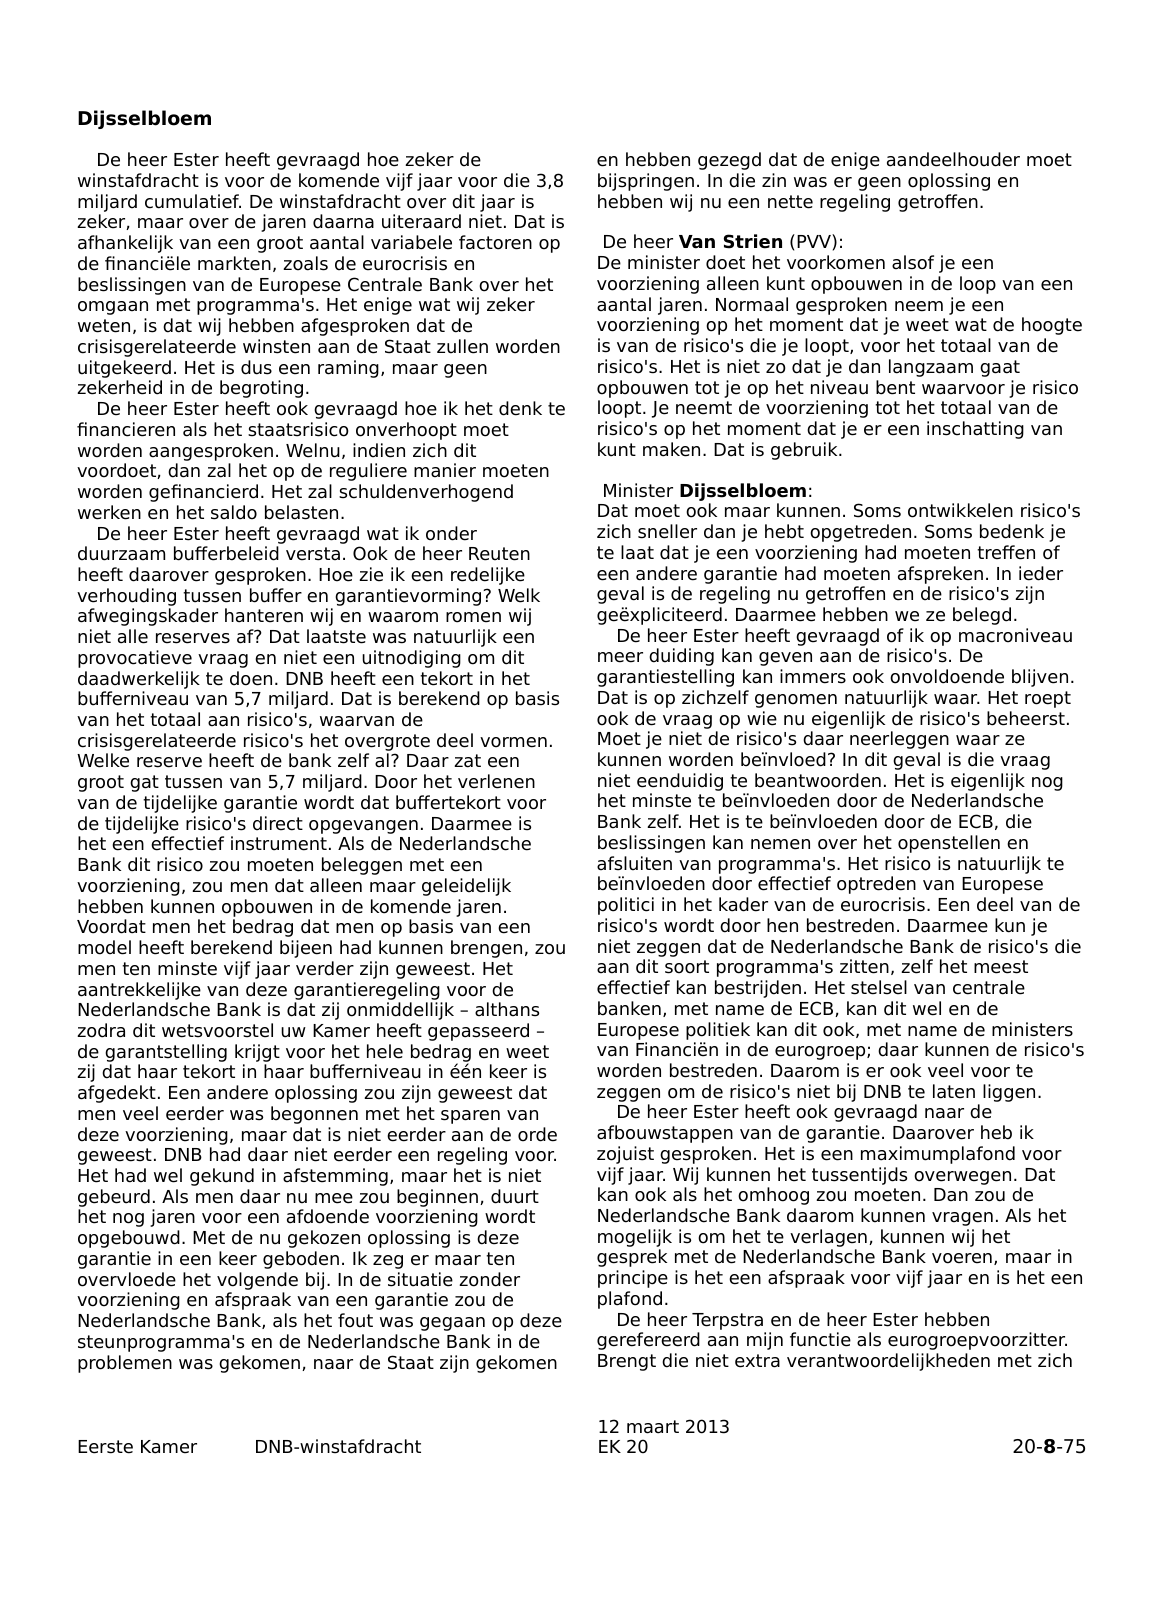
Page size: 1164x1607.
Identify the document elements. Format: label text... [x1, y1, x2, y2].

text De heer Van Strien (PVV): [596, 232, 1087, 253]
text Dat moet ook maar kunnen. Soms ontwikkelen risico's zich sneller dan je hebt opgetreden. Soms bedenk je te laat dat je een voorziening had moeten treffen of een andere garantie had moeten afspreken. In ieder geval is de regeling nu getroffen en de risico's zijn geëxpliciteerd. Daarmee hebben we ze belegd. [596, 501, 1087, 626]
text De heer Terpstra en de heer Ester hebben gerefereerd aan mijn functie als eurogroepvoorzitter. Brengt die niet extra verantwoordelijkheden met zich [596, 1309, 1087, 1372]
text De heer Ester heeft ook gevraagd naar de afbouwstappen van de garantie. Daarover heb ik zojuist gesproken. Het is een maximumplafond voor vijf jaar. Wij kunnen het tussentijds overwegen. Dat kan ook als het omhoog zou moeten. Dan zou de Nederlandsche Bank daarom kunnen vragen. Als het mogelijk is om het te verlagen, kunnen wij het gesprek met de Nederlandsche Bank voeren, maar in principe is het een afspraak voor vijf jaar en is het een plafond. [596, 1102, 1087, 1309]
text De minister doet het voorkomen alsof je een voorziening alleen kunt opbouwen in de loop van een aantal jaren. Normaal gesproken neem je een voorziening op het moment dat je weet wat de hoogte is van de risico's die je loopt, voor het totaal van de risico's. Het is niet zo dat je dan langzaam gaat opbouwen tot je op het niveau bent waarvoor je risico loopt. Je neemt de voorziening tot het totaal van de risico's op het moment dat je er een inschatting van kunt maken. Dat is gebruik. [596, 253, 1087, 460]
text De heer Ester heeft gevraagd of ik op macroniveau meer duiding kan geven aan de risico's. De garantiestelling kan immers ook onvoldoende blijven. Dat is op zichzelf genomen natuurlijk waar. Het roept ook de vraag op wie nu eigenlijk de risico's beheerst. Moet je niet de risico's daar neerleggen waar ze kunnen worden beïnvloed? In dit geval is die vraag niet eenduidig te beantwoorden. Het is eigenlijk nog het minste te beïnvloeden door de Nederlandsche Bank zelf. Het is te beïnvloeden door de ECB, die beslissingen kan nemen over het openstellen en afsluiten van programma's. Het risico is natuurlijk te beïnvloeden door effectief optreden van Europese politici in het kader van de eurocrisis. Een deel van de risico's wordt door hen bestreden. Daarmee kun je niet zeggen dat de Nederlandsche Bank de risico's die aan dit soort programma's zitten, zelf het meest effectief kan bestrijden. Het stelsel van centrale banken, met name de ECB, kan dit wel en de Europese politiek kan dit ook, met name de ministers van Financiën in de eurogroep; daar kunnen de risico's worden bestreden. Daarom is er ook veel voor te zeggen om de risico's niet bij DNB te laten liggen. [596, 626, 1087, 1102]
text en hebben gezegd dat de enige aandeelhouder moet bijspringen. In die zin was er geen oplossing en hebben wij nu een nette regeling getroffen. [596, 150, 1087, 212]
text De heer Ester heeft ook gevraagd hoe ik het denk te financieren als het staatsrisico onverhoopt moet worden aangesproken. Welnu, indien zich dit voordoet, dan zal het op de reguliere manier moeten worden gefinancierd. Het zal schuldenverhogend werken en het saldo belasten. [77, 399, 567, 523]
text De heer Ester heeft gevraagd hoe zeker de winstafdracht is voor de komende vijf jaar voor die 3,8 miljard cumulatief. De winstafdracht over dit jaar is zeker, maar over de jaren daarna uiteraard niet. Dat is afhankelijk van een groot aantal variabele factoren op de financiële markten, zoals de eurocrisis en beslissingen van de Europese Centrale Bank over het omgaan met programma's. Het enige wat wij zeker weten, is dat wij hebben afgesproken dat de crisisgerelateerde winsten aan de Staat zullen worden uitgekeerd. Het is dus een raming, maar geen zekerheid in de begroting. [77, 150, 567, 399]
text De heer Ester heeft gevraagd wat ik onder duurzaam bufferbeleid versta. Ook de heer Reuten heeft daarover gesproken. Hoe zie ik een redelijke verhouding tussen buffer en garantievorming? Welk afwegingskader hanteren wij en waarom romen wij niet alle reserves af? Dat laatste was natuurlijk een provocatieve vraag en niet een uitnodiging om dit daadwerkelijk te doen. DNB heeft een tekort in het bufferniveau van 5,7 miljard. Dat is berekend op basis van het totaal aan risico's, waarvan de crisisgerelateerde risico's het overgrote deel vormen. Welke reserve heeft de bank zelf al? Daar zat een groot gat tussen van 5,7 miljard. Door het verlenen van de tijdelijke garantie wordt dat buffertekort voor de tijdelijke risico's direct opgevangen. Daarmee is het een effectief instrument. Als de Nederlandsche Bank dit risico zou moeten beleggen met een voorziening, zou men dat alleen maar geleidelijk hebben kunnen opbouwen in de komende jaren. Voordat men het bedrag dat men op basis van een model heeft berekend bijeen had kunnen brengen, zou men ten minste vijf jaar verder zijn geweest. Het aantrekkelijke van deze garantieregeling voor de Nederlandsche Bank is dat zij onmiddellijk – althans zodra dit wetsvoorstel uw Kamer heeft gepasseerd – de garantstelling krijgt voor het hele bedrag en weet zij dat haar tekort in haar bufferniveau in één keer is afgedekt. Een andere oplossing zou zijn geweest dat men veel eerder was begonnen met het sparen van deze voorziening, maar dat is niet eerder aan de orde geweest. DNB had daar niet eerder een regeling voor. Het had wel gekund in afstemming, maar het is niet gebeurd. Als men daar nu mee zou beginnen, duurt het nog jaren voor een afdoende voorziening wordt opgebouwd. Met de nu gekozen oplossing is deze garantie in een keer geboden. Ik zeg er maar ten overvloede het volgende bij. In de situatie zonder voorziening en afspraak van een garantie zou de Nederlandsche Bank, als het fout was gegaan op deze steunprogramma's en de Nederlandsche Bank in de problemen was gekomen, naar de Staat zijn gekomen [77, 523, 567, 1373]
text Minister Dijsselbloem: [596, 480, 1087, 501]
